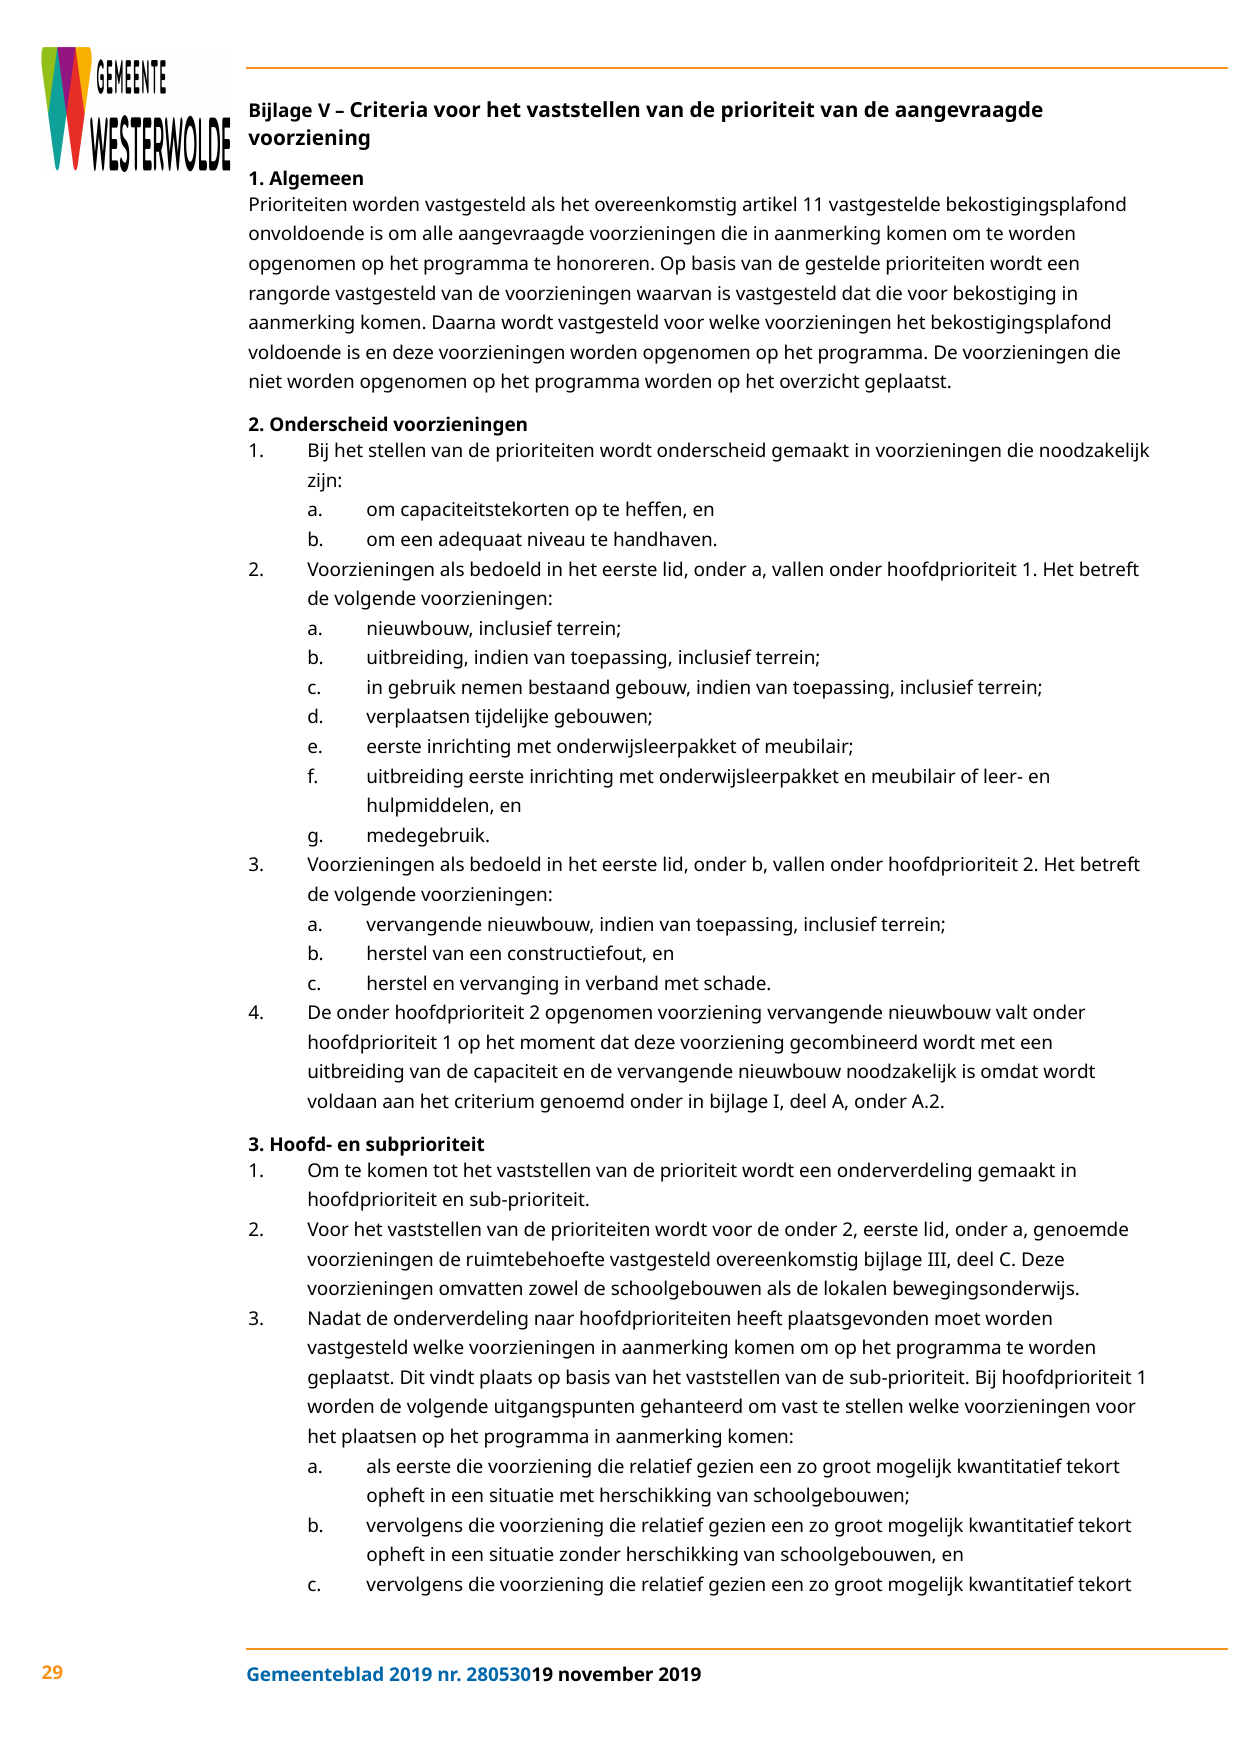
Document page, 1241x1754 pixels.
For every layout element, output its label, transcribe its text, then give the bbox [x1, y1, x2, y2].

list vervolgens die voorziening die relatief gezien een zo groot mogelijk kwantitatief tekort opheft in een situatie zonder herschikking van schoolgebouwen, en [307, 1512, 1152, 1567]
list vervolgens die voorziening die relatief gezien een zo groot mogelijk kwantitatief tekort [307, 1571, 1152, 1597]
list nieuwbouw, inclusief terrein; [307, 615, 1152, 641]
list eerste inrichting met onderwijsleerpakket of meubilair; [307, 733, 1152, 759]
list in gebruik nemen bestaand gebouw, indien van toepassing, inclusief terrein; [307, 674, 1152, 700]
list uitbreiding, indien van toepassing, inclusief terrein; [307, 644, 1152, 670]
list Voor het vaststellen van de prioriteiten wordt voor de onder 2, eerste lid, onder a, genoemde voorzieningen de ruimtebehoefte vastgesteld overeenkomstig bijlage III, deel C. Deze voorzieningen omvatten zowel de schoolgebouwen als de lokalen bewegingsonderwijs. [248, 1216, 1152, 1301]
list als eerste die voorziening die relatief gezien een zo groot mogelijk kwantitatief tekort opheft in een situatie met herschikking van schoolgebouwen; [307, 1453, 1152, 1508]
list vervangende nieuwbouw, indien van toepassing, inclusief terrein; [307, 911, 1152, 936]
text Prioriteiten worden vastgesteld als het overeenkomstig artikel 11 vastgestelde bekostigingsplafond onvoldoende is om alle aangevraagde voorzieningen die in aanmerking komen om te worden opgenomen op het programma te honoreren. Op basis van de gestelde prioriteiten wordt een rangorde vastgesteld van de voorzieningen waarvan is vastgesteld dat die voor bekostiging in aanmerking komen. Daarna wordt vastgesteld voor welke voorzieningen het bekostigingsplafond voldoende is en deze voorzieningen worden opgenomen op het programma. De voorzieningen die niet worden opgenomen op het programma worden op het overzicht geplaatst. [248, 191, 1152, 394]
text 3. Hoofd- en subprioriteit [248, 1131, 1152, 1157]
list herstel van een constructiefout, en [307, 940, 1152, 966]
list Bij het stellen van de prioriteiten wordt onderscheid gemaakt in voorzieningen die noodzakelijk zijn: [248, 437, 1152, 493]
list om een adequaat niveau te handhaven. [307, 526, 1152, 552]
list Voorzieningen als bedoeld in het eerste lid, onder a, vallen onder hoofdprioriteit 1. Het betreft de volgende voorzieningen: [248, 556, 1152, 611]
list verplaatsen tijdelijke gebouwen; [307, 704, 1152, 729]
list uitbreiding eerste inrichting met onderwijsleerpakket en meubilair of leer- en hulpmiddelen, en [307, 763, 1152, 818]
picture [41, 47, 231, 172]
text 1. Algemeen [248, 165, 1152, 191]
list Nadat de onderverdeling naar hoofdprioriteiten heeft plaatsgevonden moet worden vastgesteld welke voorzieningen in aanmerking komen om op het programma te worden geplaatst. Dit vindt plaats op basis van het vaststellen van de sub-prioriteit. Bij hoofdprioriteit 1 worden de volgende uitgangspunten gehanteerd om vast te stellen welke voorzieningen voor het plaatsen op het programma in aanmerking komen: [248, 1305, 1152, 1449]
list om capaciteitstekorten op te heffen, en [307, 497, 1152, 522]
list Voorzieningen als bedoeld in het eerste lid, onder b, vallen onder hoofdprioriteit 2. Het betreft de volgende voorzieningen: [248, 852, 1152, 907]
text Bijlage V – Criteria voor het vaststellen van de prioriteit van de aangevraagde voorziening [248, 95, 1152, 152]
list De onder hoofdprioriteit 2 opgenomen voorziening vervangende nieuwbouw valt onder hoofdprioriteit 1 op het moment dat deze voorziening gecombineerd wordt met een uitbreiding van de capaciteit en de vervangende nieuwbouw noodzakelijk is omdat wordt voldaan aan het criterium genoemd onder in bijlage I, deel A, onder A.2. [248, 999, 1152, 1114]
list Om te komen tot het vaststellen van de prioriteit wordt een onderverdeling gemaakt in hoofdprioriteit en sub-prioriteit. [248, 1157, 1152, 1212]
list herstel en vervanging in verband met schade. [307, 970, 1152, 996]
text 2. Onderscheid voorzieningen [248, 412, 1152, 437]
list medegebruik. [307, 822, 1152, 848]
